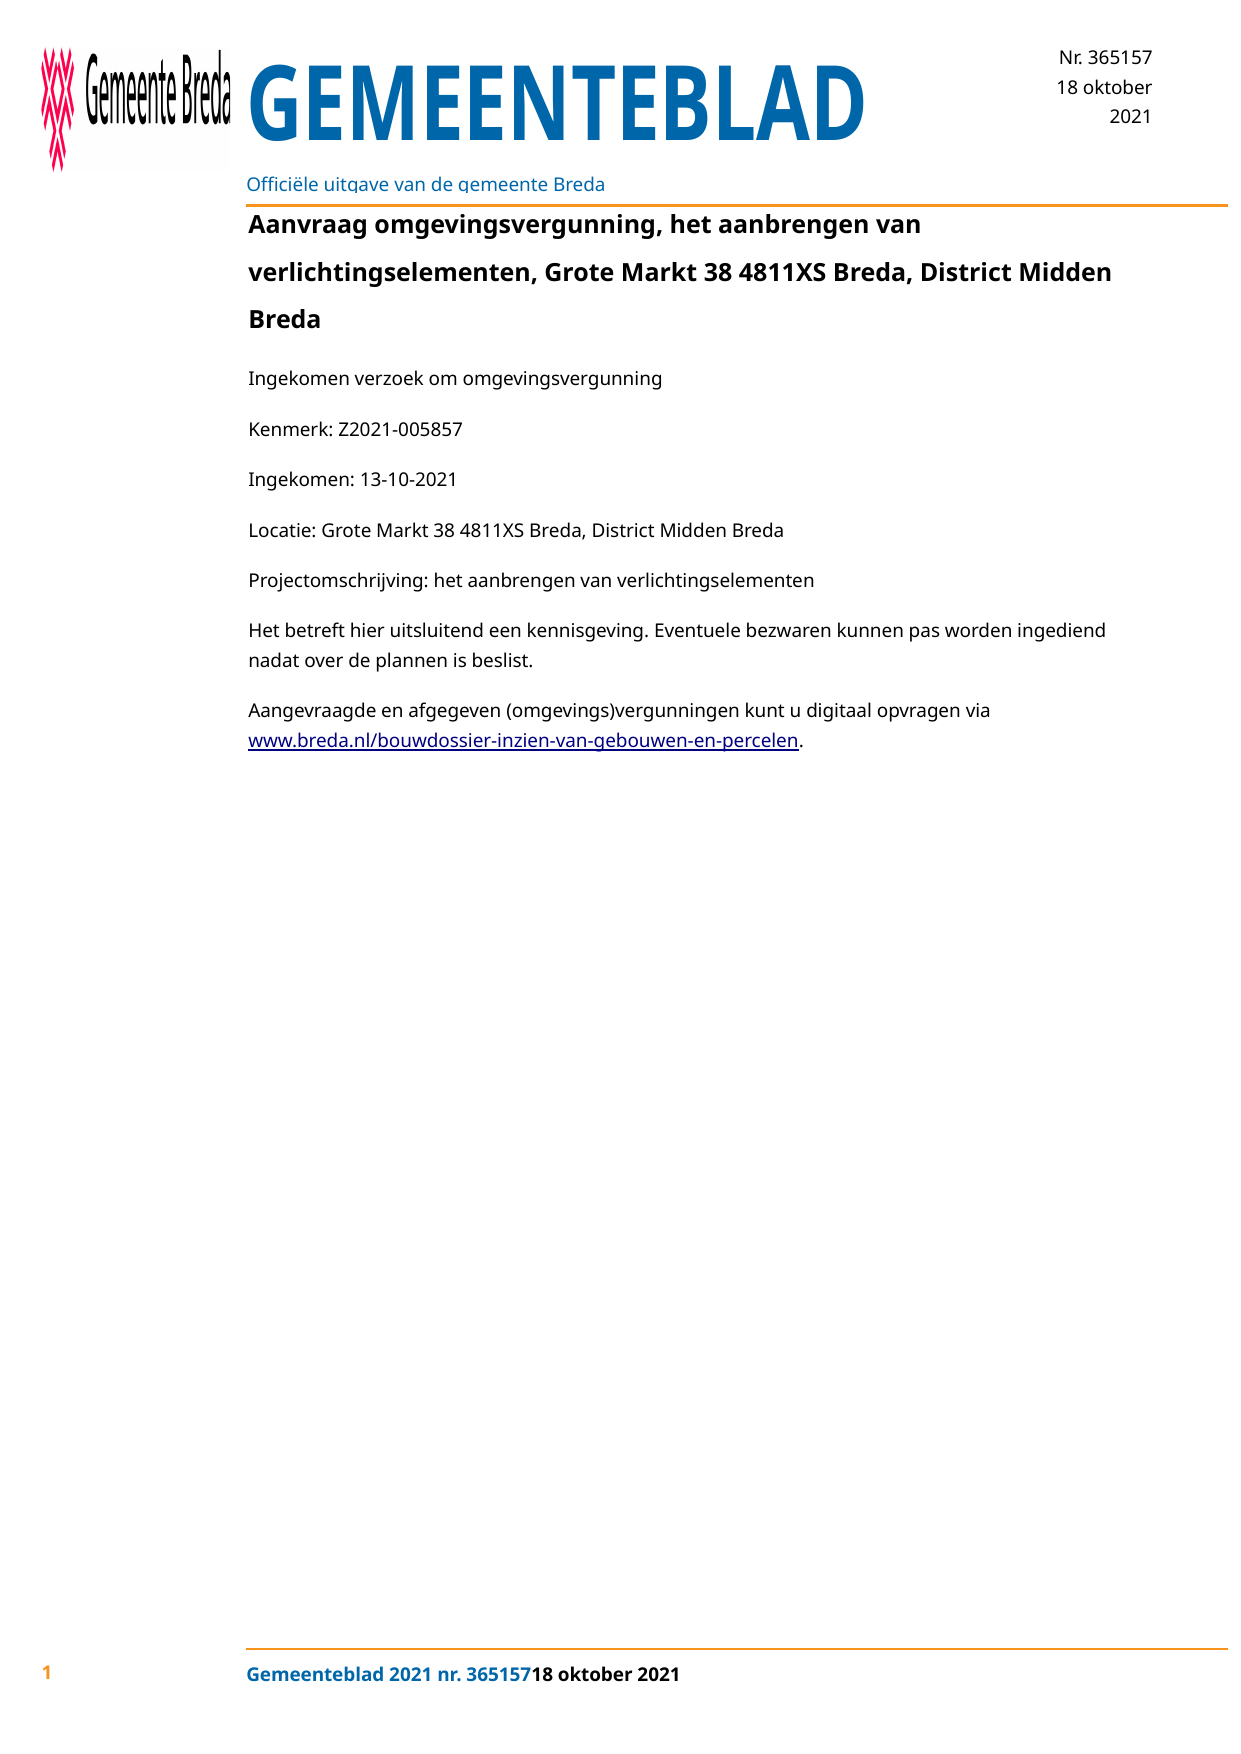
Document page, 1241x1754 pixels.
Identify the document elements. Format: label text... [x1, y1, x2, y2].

picture [41, 47, 231, 172]
text Ingekomen: 13-10-2021 [248, 466, 1152, 492]
text Het betreft hier uitsluitend een kennisgeving. Eventuele bezwaren kunnen pas worden ingediend nadat over de plannen is beslist. [248, 618, 1152, 673]
text Kenmerk: Z2021-005857 [248, 416, 1152, 442]
text Aanvraag omgevingsvergunning, het aanbrengen van verlichtingselementen, Grote Markt 38 4811XS Breda, District Midden Breda [248, 207, 1152, 336]
text Aangevraagde en afgegeven (omgevings)vergunningen kunt u digitaal opvragen via www.breda.nl/bouwdossier-inzien-van-gebouwen-en-percelen. [248, 698, 1152, 753]
text Projectomschrijving: het aanbrengen van verlichtingselementen [248, 567, 1152, 593]
text Locatie: Grote Markt 38 4811XS Breda, District Midden Breda [248, 517, 1152, 542]
text Ingekomen verzoek om omgevingsvergunning [248, 366, 1152, 391]
